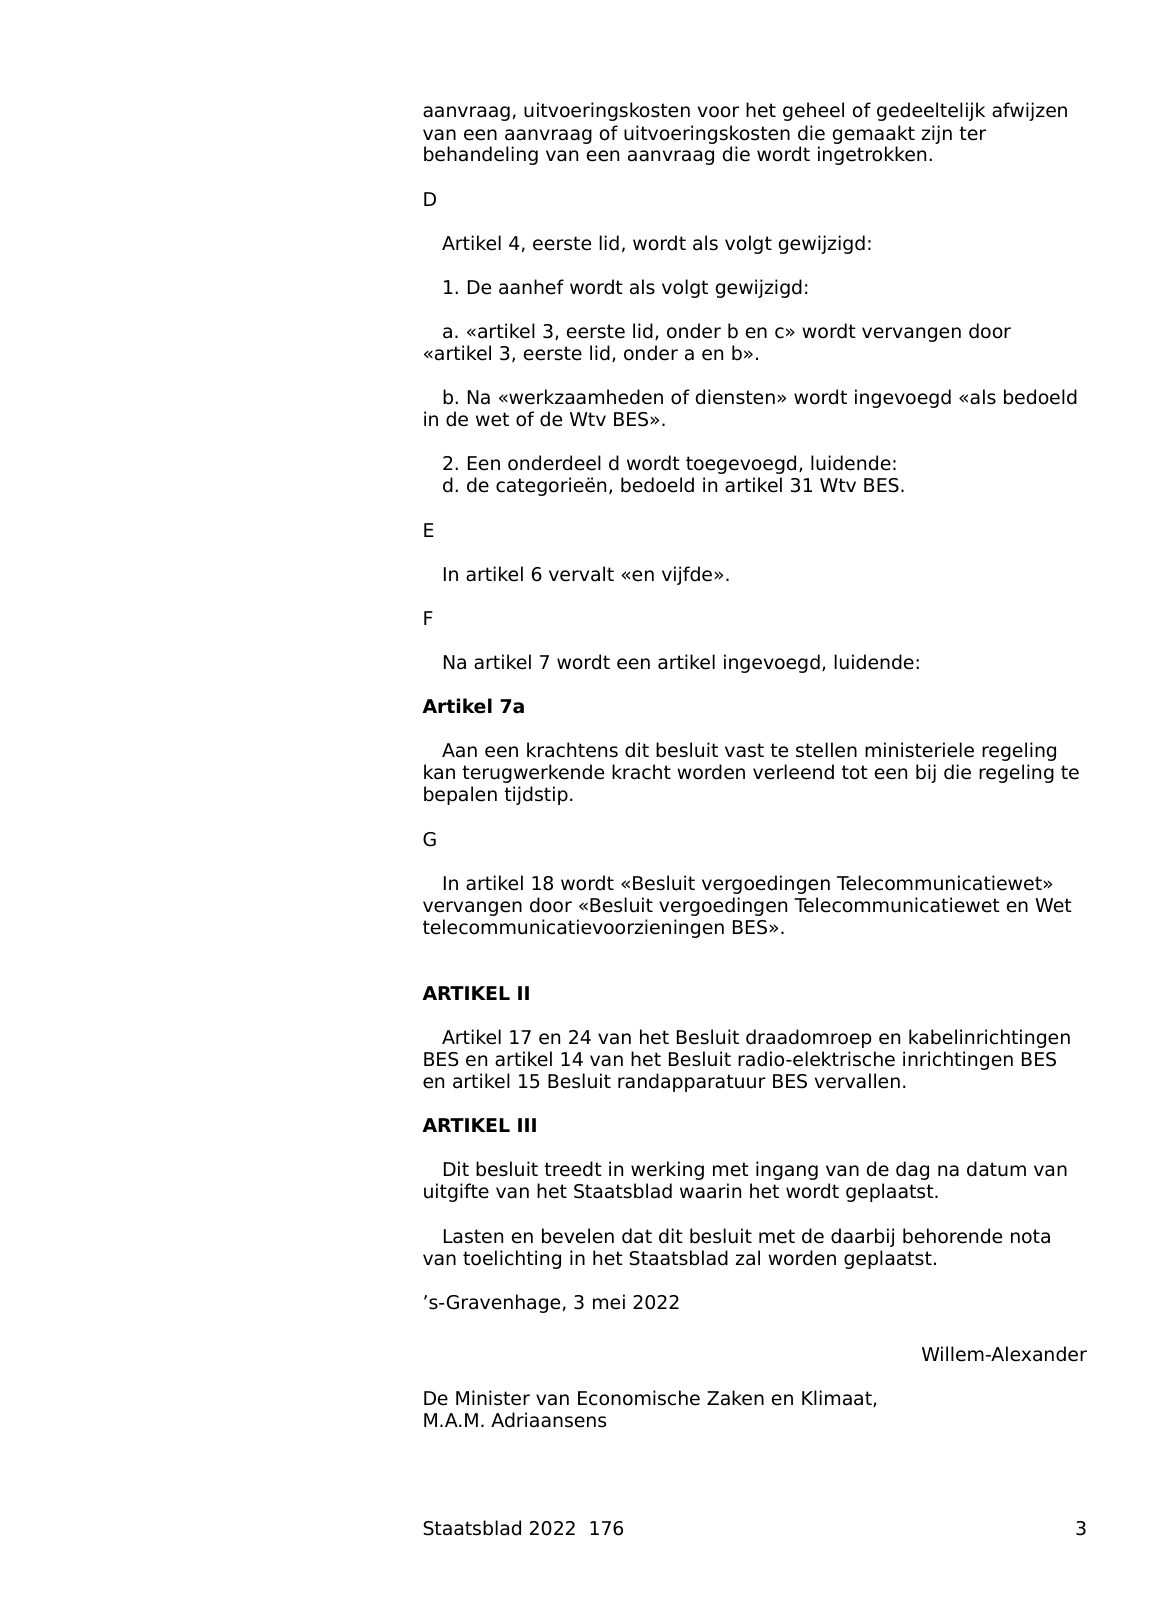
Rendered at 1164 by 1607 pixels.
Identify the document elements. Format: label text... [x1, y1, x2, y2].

text Aan een krachtens dit besluit vast te stellen ministeriele regeling kan terugwerkende kracht worden verleend tot een bij die regeling te bepalen tijdstip. [422, 740, 1087, 806]
text Na artikel 7 wordt een artikel ingevoegd, luidende: [422, 652, 1087, 674]
text Lasten en bevelen dat dit besluit met de daarbij behorende nota van toelichting in het Staatsblad zal worden geplaatst. [422, 1226, 1087, 1269]
text 1. De aanhef wordt als volgt gewijzigd: [422, 277, 1087, 299]
text a. «artikel 3, eerste lid, onder b en c» wordt vervangen door «artikel 3, eerste lid, onder a en b». [422, 321, 1087, 365]
text G [422, 828, 1087, 850]
text In artikel 6 vervalt «en vijfde». [422, 564, 1087, 586]
subtitle ARTIKEL II [422, 983, 1087, 1005]
text b. Na «werkzaamheden of diensten» wordt ingevoegd «als bedoeld in de wet of de Wtv BES». [422, 387, 1087, 431]
text Artikel 17 en 24 van het Besluit draadomroep en kabelinrichtingen BES en artikel 14 van het Besluit radio-elektrische inrichtingen BES en artikel 15 Besluit randapparatuur BES vervallen. [422, 1027, 1087, 1093]
text Dit besluit treedt in werking met ingang van de dag na datum van uitgifte van het Staatsblad waarin het wordt geplaatst. [422, 1159, 1087, 1203]
text Willem-Alexander [422, 1344, 1087, 1366]
text F [422, 608, 1087, 630]
text ’s-Gravenhage, 3 mei 2022 [422, 1292, 1087, 1314]
text Artikel 4, eerste lid, wordt als volgt gewijzigd: [422, 233, 1087, 255]
subtitle Artikel 7a [422, 696, 1087, 718]
text In artikel 18 wordt «Besluit vergoedingen Telecommunicatiewet» vervangen door «Besluit vergoedingen Telecommunicatiewet en Wet telecommunicatievoorzieningen BES». [422, 873, 1087, 938]
text D [422, 188, 1087, 211]
text d. de categorieën, bedoeld in artikel 31 Wtv BES. [422, 475, 1087, 497]
subtitle ARTIKEL III [422, 1115, 1087, 1137]
text E [422, 519, 1087, 541]
text De Minister van Economische Zaken en Klimaat, M.A.M. Adriaansens [422, 1388, 1087, 1432]
text 2. Een onderdeel d wordt toegevoegd, luidende: [422, 453, 1087, 475]
text aanvraag, uitvoeringskosten voor het geheel of gedeeltelijk afwijzen van een aanvraag of uitvoeringskosten die gemaakt zijn ter behandeling van een aanvraag die wordt ingetrokken. [422, 100, 1087, 166]
